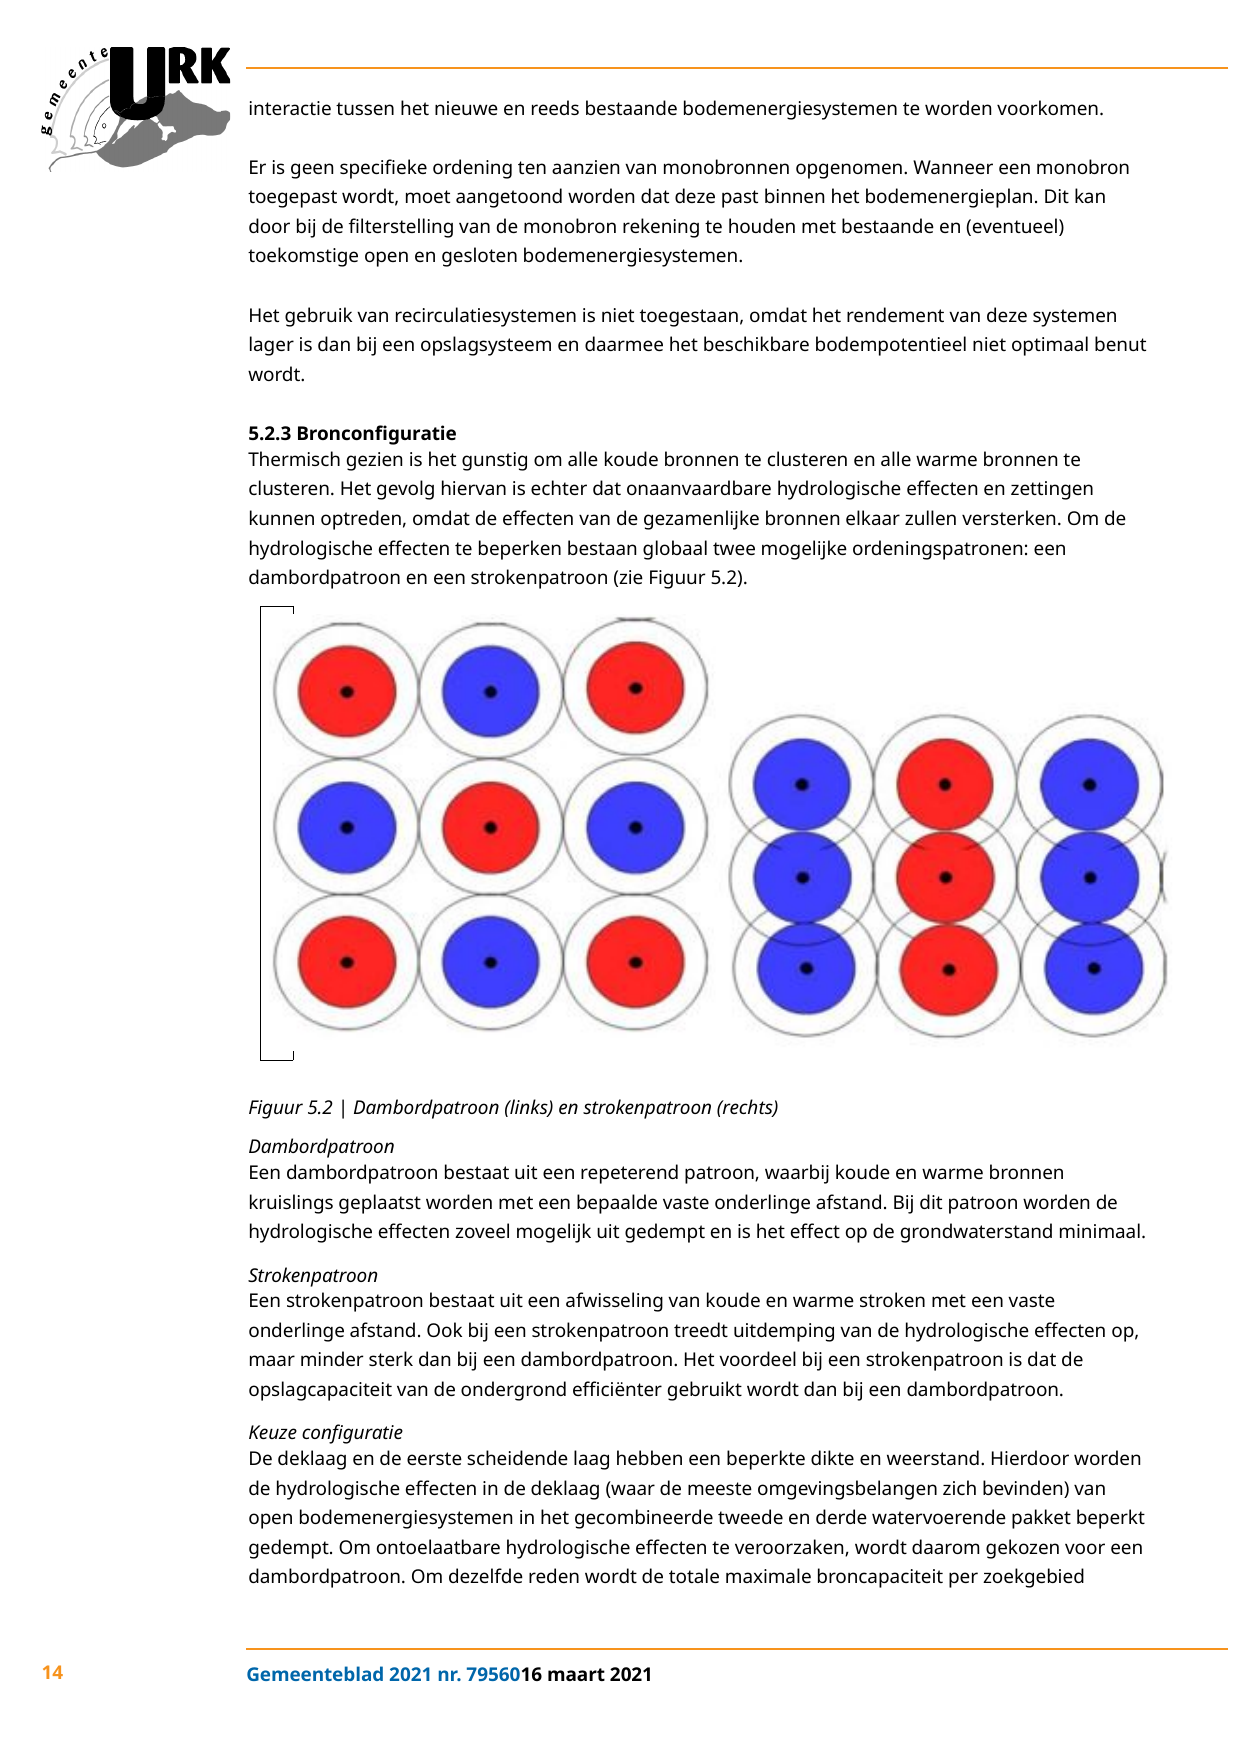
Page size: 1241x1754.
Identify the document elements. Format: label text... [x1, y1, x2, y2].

picture [41, 47, 231, 172]
text De deklaag en de eerste scheidende laag hebben een beperkte dikte en weerstand. Hierdoor worden de hydrologische effecten in de deklaag (waar de meeste omgevingsbelangen zich bevinden) van open bodemenergiesystemen in het gecombineerde tweede en derde watervoerende pakket beperkt gedempt. Om ontoelaatbare hydrologische effecten te veroorzaken, wordt daarom gekozen voor een dambordpatroon. Om dezelfde reden wordt de totale maximale broncapaciteit per zoekgebied [248, 1445, 1152, 1589]
text Figuur 5.2 | Dambordpatroon (links) en strokenpatroon (rechts) [248, 1094, 1152, 1120]
text Keuze configuratie [248, 1419, 1152, 1445]
text Een strokenpatroon bestaat uit een afwisseling van koude en warme stroken met een vaste onderlinge afstand. Ook bij een strokenpatroon treedt uitdemping van de hydrologische effecten op, maar minder sterk dan bij een dambordpatroon. Het voordeel bij een strokenpatroon is dat de opslagcapaciteit van de ondergrond efficiënter gebruikt wordt dan bij een dambordpatroon. [248, 1287, 1152, 1402]
text 5.2.3 Bronconfiguratie [248, 420, 1152, 446]
text Strokenpatroon [248, 1262, 1152, 1287]
text Het gebruik van recirculatiesystemen is niet toegestaan, omdat het rendement van deze systemen lager is dan bij een opslagsysteem en daarmee het beschikbare bodempotentieel niet optimaal benut wordt. [248, 302, 1152, 387]
text Een dambordpatroon bestaat uit een repeterend patroon, waarbij koude en warme bronnen kruislings geplaatst worden met een bepaalde vaste onderlinge afstand. Bij dit patroon worden de hydrologische effecten zoveel mogelijk uit gedempt en is het effect op de grondwaterstand minimaal. [248, 1159, 1152, 1244]
text Thermisch gezien is het gunstig om alle koude bronnen te clusteren en alle warme bronnen te clusteren. Het gevolg hiervan is echter dat onaanvaardbare hydrologische effecten en zettingen kunnen optreden, omdat de effecten van de gezamenlijke bronnen elkaar zullen versterken. Om de hydrologische effecten te beperken bestaan globaal twee mogelijke ordeningspatronen: een dambordpatroon en een strokenpatroon (zie Figuur 5.2). [248, 446, 1152, 590]
text Er is geen specifieke ordening ten aanzien van monobronnen opgenomen. Wanneer een monobron toegepast wordt, moet aangetoond worden dat deze past binnen het bodemenergieplan. Dit kan door bij de filterstelling van de monobron rekening te houden met bestaande en (eventueel) toekomstige open en gesloten bodemenergiesystemen. [248, 154, 1152, 268]
text interactie tussen het nieuwe en reeds bestaande bodemenergiesystemen te worden voorkomen. [248, 95, 1152, 121]
picture [268, 614, 1173, 1051]
text Dambordpatroon [248, 1134, 1152, 1159]
